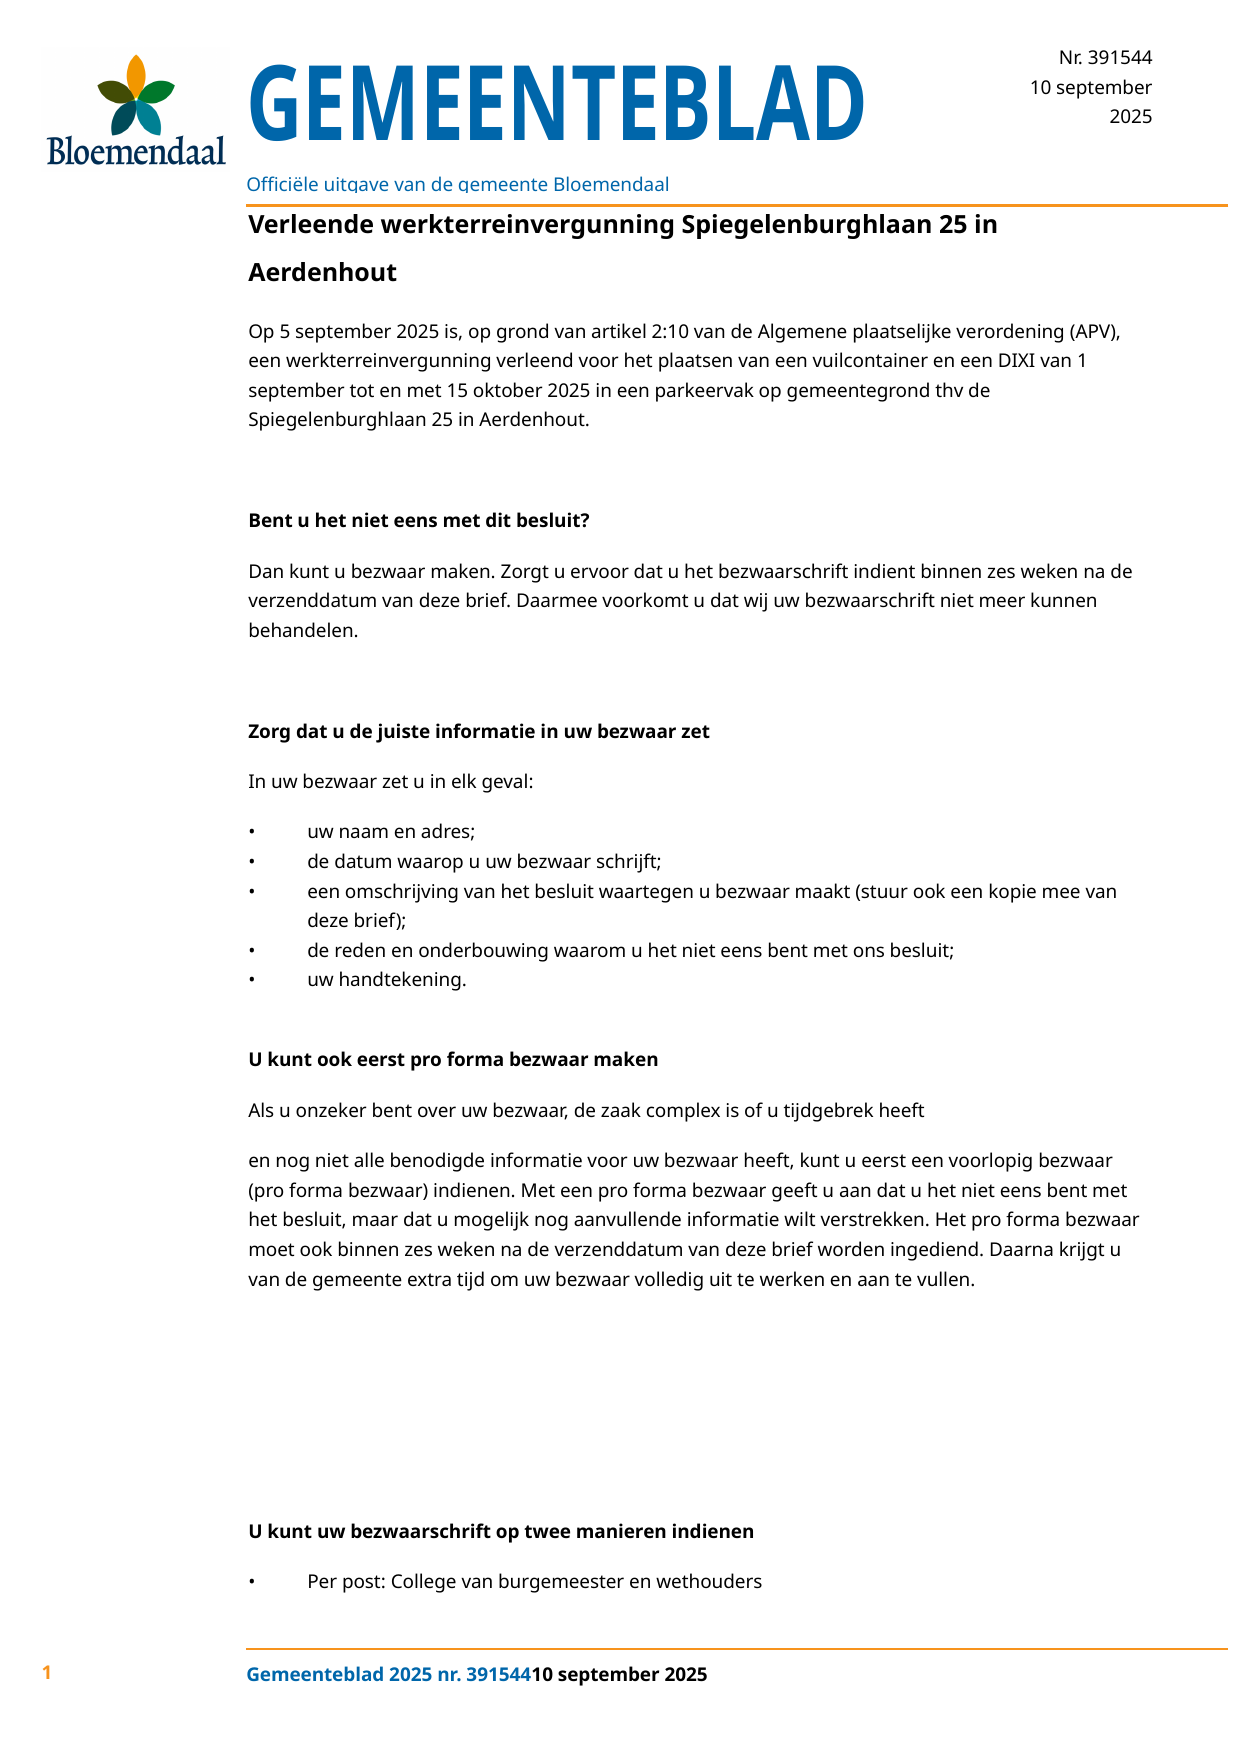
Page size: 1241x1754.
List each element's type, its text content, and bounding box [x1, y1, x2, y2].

picture [41, 47, 231, 172]
list een omschrijving van het besluit waartegen u bezwaar maakt (stuur ook een kopie mee van deze brief); [248, 878, 1152, 933]
list Per post: College van burgemeester en wethouders [248, 1568, 1152, 1594]
text U kunt ook eerst pro forma bezwaar maken [248, 1047, 1152, 1072]
text Dan kunt u bezwaar maken. Zorgt u ervoor dat u het bezwaarschrift indient binnen zes weken na de verzenddatum van deze brief. Daarmee voorkomt u dat wij uw bezwaarschrift niet meer kunnen behandelen. [248, 558, 1152, 643]
text Verleende werkterreinvergunning Spiegelenburghlaan 25 in Aerdenhout [248, 207, 1152, 288]
text en nog niet alle benodigde informatie voor uw bezwaar heeft, kunt u eerst een voorlopig bezwaar (pro forma bezwaar) indienen. Met een pro forma bezwaar geeft u aan dat u het niet eens bent met het besluit, maar dat u mogelijk nog aanvullende informatie wilt verstrekken. Het pro forma bezwaar moet ook binnen zes weken na de verzenddatum van deze brief worden ingediend. Daarna krijgt u van de gemeente extra tijd om uw bezwaar volledig uit te werken en aan te vullen. [248, 1147, 1152, 1292]
list uw naam en adres; [248, 819, 1152, 844]
text In uw bezwaar zet u in elk geval: [248, 768, 1152, 794]
text Zorg dat u de juiste informatie in uw bezwaar zet [248, 718, 1152, 744]
text Als u onzeker bent over uw bezwaar, de zaak complex is of u tijdgebrek heeft [248, 1097, 1152, 1123]
list de reden en onderbouwing waarom u het niet eens bent met ons besluit; [248, 937, 1152, 963]
text Op 5 september 2025 is, op grond van artikel 2:10 van de Algemene plaatselijke verordening (APV), een werkterreinvergunning verleend voor het plaatsen van een vuilcontainer en een DIXI van 1 september tot en met 15 oktober 2025 in een parkeervak op gemeentegrond thv de Spiegelenburghlaan 25 in Aerdenhout. [248, 318, 1152, 432]
text Bent u het niet eens met dit besluit? [248, 507, 1152, 533]
list uw handtekening. [248, 967, 1152, 992]
text U kunt uw bezwaarschrift op twee manieren indienen [248, 1518, 1152, 1544]
list de datum waarop u uw bezwaar schrijft; [248, 848, 1152, 874]
